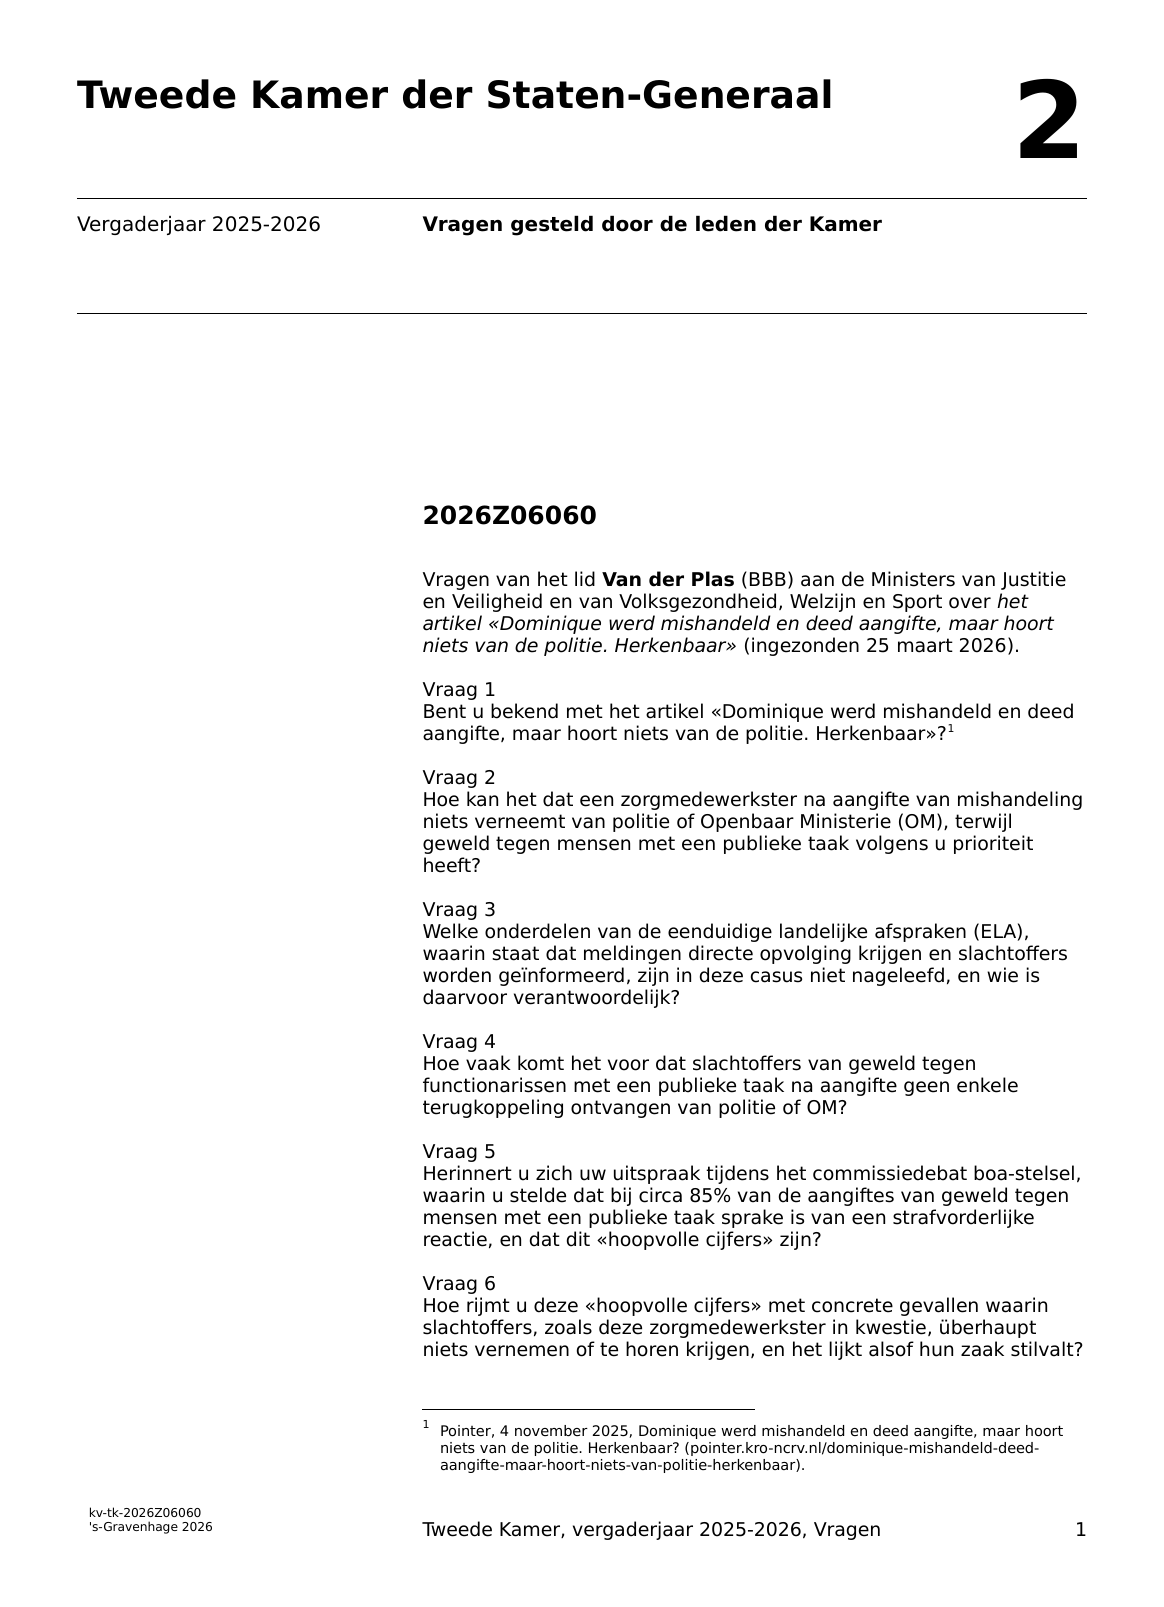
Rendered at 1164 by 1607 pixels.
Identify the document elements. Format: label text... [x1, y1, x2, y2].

text Hoe kan het dat een zorgmedewerkster na aangifte van mishandeling niets verneemt van politie of Openbaar Ministerie (OM), terwijl geweld tegen mensen met een publieke taak volgens u prioriteit heeft? [422, 789, 1087, 877]
text 's-Gravenhage 2026 [88, 1520, 323, 1534]
text Pointer, 4 november 2025, Dominique werd mishandeld en deed aangifte, maar hoort niets van de politie. Herkenbaar? (pointer.kro-ncrv.nl/dominique-mishandeld-deed-aangifte-maar-hoort-niets-van-politie-herkenbaar). [422, 1418, 1087, 1474]
text Hoe vaak komt het voor dat slachtoffers van geweld tegen functionarissen met een publieke taak na aangifte geen enkele terugkoppeling ontvangen van politie of OM? [422, 1053, 1087, 1119]
text Vragen van het lid Van der Plas (BBB) aan de Ministers van Justitie en Veiligheid en van Volksgezondheid, Welzijn en Sport over het artikel «Dominique werd mishandeld en deed aangifte, maar hoort niets van de politie. Herkenbaar» (ingezonden 25 maart 2026). [422, 569, 1087, 657]
text Vraag 2 [422, 767, 1087, 789]
text Vraag 6 [422, 1273, 1087, 1295]
text Vraag 5 [422, 1141, 1087, 1163]
text Vraag 4 [422, 1031, 1087, 1053]
text Vraag 1 [422, 679, 1087, 701]
text Welke onderdelen van de eenduidige landelijke afspraken (ELA), waarin staat dat meldingen directe opvolging krijgen en slachtoffers worden geïnformeerd, zijn in deze casus niet nageleefd, en wie is daarvoor verantwoordelijk? [422, 921, 1087, 1009]
text kv-tk-2026Z06060 [88, 1506, 323, 1520]
table_header 2 [886, 59, 1087, 198]
text Hoe rijmt u deze «hoopvolle cijfers» met concrete gevallen waarin slachtoffers, zoals deze zorgmedewerkster in kwestie, überhaupt niets vernemen of te horen krijgen, en het lijkt alsof hun zaak stilvalt? [422, 1295, 1087, 1361]
text Herinnert u zich uw uitspraak tijdens het commissiedebat boa-stelsel, waarin u stelde dat bij circa 85% van de aangiftes van geweld tegen mensen met een publieke taak sprake is van een strafvorderlijke reactie, en dat dit «hoopvolle cijfers» zijn? [422, 1163, 1087, 1251]
table_cell Vragen gesteld door de leden der Kamer [422, 199, 1087, 313]
text Bent u bekend met het artikel «Dominique werd mishandeld en deed aangifte, maar hoort niets van de politie. Herkenbaar»? [422, 701, 1087, 745]
table_cell Vergaderjaar 2025-2026 [77, 199, 422, 313]
table_header Tweede Kamer der Staten-Generaal [77, 59, 886, 198]
text 2026Z06060 [422, 501, 1087, 531]
text Vraag 3 [422, 899, 1087, 921]
